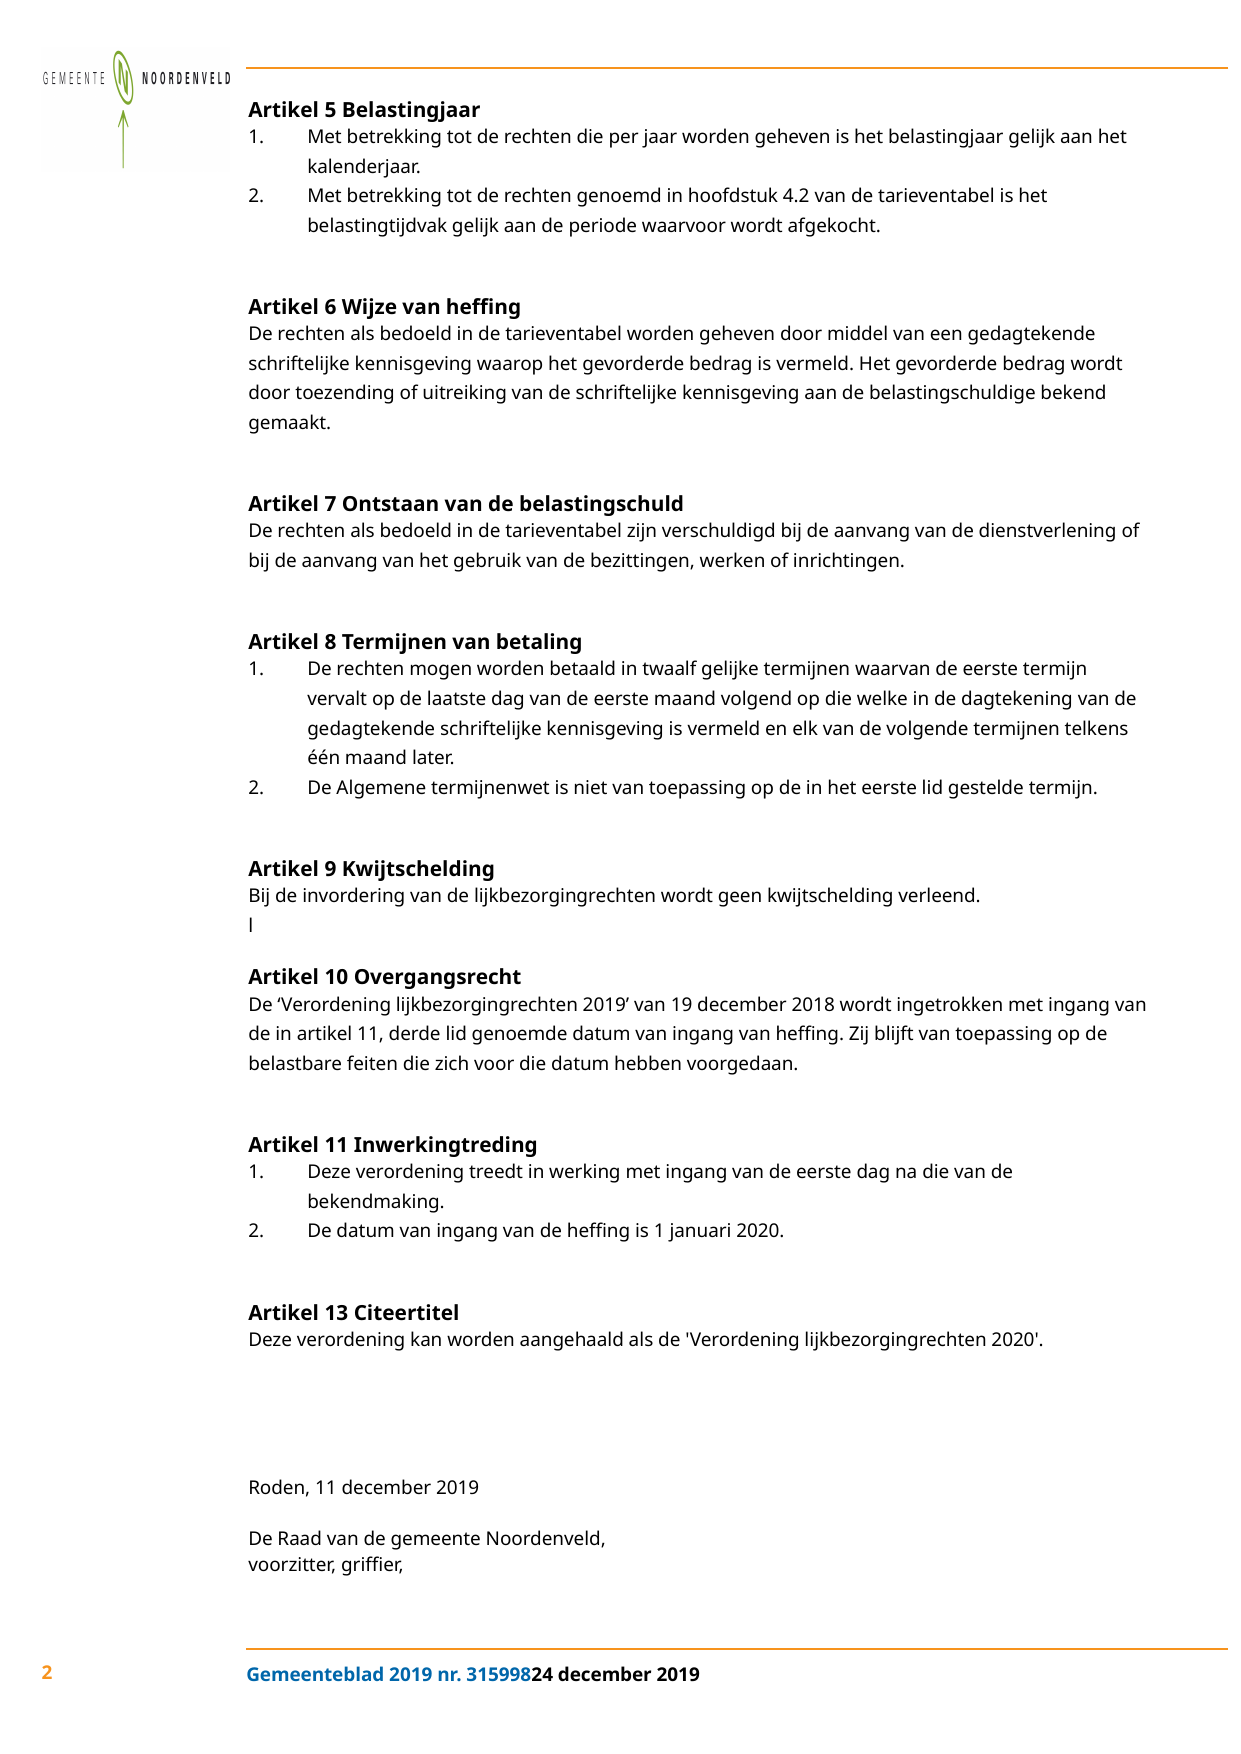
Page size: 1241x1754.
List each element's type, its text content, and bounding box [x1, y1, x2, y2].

text Deze verordening kan worden aangehaald als de 'Verordening lijkbezorgingrechten 2020'. [248, 1326, 1152, 1352]
list De datum van ingang van de heffing is 1 januari 2020. [248, 1218, 1152, 1243]
text Artikel 8 Termijnen van betaling [248, 627, 1152, 656]
text Roden, 11 december 2019 [248, 1474, 1152, 1500]
text De rechten als bedoeld in de tarieventabel zijn verschuldigd bij de aanvang van de dienstverlening of bij de aanvang van het gebruik van de bezittingen, werken of inrichtingen. [248, 518, 1152, 573]
text Bij de invordering van de lijkbezorgingrechten wordt geen kwijtschelding verleend. [248, 882, 1152, 908]
text Artikel 13 Citeertitel [248, 1298, 1152, 1326]
list Deze verordening treedt in werking met ingang van de eerste dag na die van de bekendmaking. [248, 1158, 1152, 1214]
text Artikel 7 Ontstaan van de belastingschuld [248, 489, 1152, 518]
list De Algemene termijnenwet is niet van toepassing op de in het eerste lid gestelde termijn. [248, 774, 1152, 800]
picture [41, 47, 231, 172]
text Artikel 5 Belastingjaar [248, 95, 1152, 123]
list Met betrekking tot de rechten die per jaar worden geheven is het belastingjaar gelijk aan het kalenderjaar. [248, 123, 1152, 178]
text Artikel 11 Inwerkingtreding [248, 1130, 1152, 1158]
text Artikel 9 Kwijtschelding [248, 854, 1152, 882]
text Artikel 6 Wijze van heffing [248, 292, 1152, 320]
text De rechten als bedoeld in de tarieventabel worden geheven door middel van een gedagtekende schriftelijke kennisgeving waarop het gevorderde bedrag is vermeld. Het gevorderde bedrag wordt door toezending of uitreiking van de schriftelijke kennisgeving aan de belastingschuldige bekend gemaakt. [248, 320, 1152, 435]
list De rechten mogen worden betaald in twaalf gelijke termijnen waarvan de eerste termijn vervalt op de laatste dag van de eerste maand volgend op die welke in de dagtekening van de gedagtekende schriftelijke kennisgeving is vermeld en elk van de volgende termijnen telkens één maand later. [248, 656, 1152, 770]
text voorzitter, griffier, [248, 1551, 1152, 1577]
text De Raad van de gemeente Noordenveld, [248, 1525, 1152, 1551]
list Met betrekking tot de rechten genoemd in hoofdstuk 4.2 van de tarieventabel is het belastingtijdvak gelijk aan de periode waarvoor wordt afgekocht. [248, 182, 1152, 238]
text De ‘Verordening lijkbezorgingrechten 2019’ van 19 december 2018 wordt ingetrokken met ingang van de in artikel 11, derde lid genoemde datum van ingang van heffing. Zij blijft van toepassing op de belastbare feiten die zich voor die datum hebben voorgedaan. [248, 991, 1152, 1076]
text l [248, 912, 1152, 938]
text Artikel 10 Overgangsrecht [248, 962, 1152, 991]
